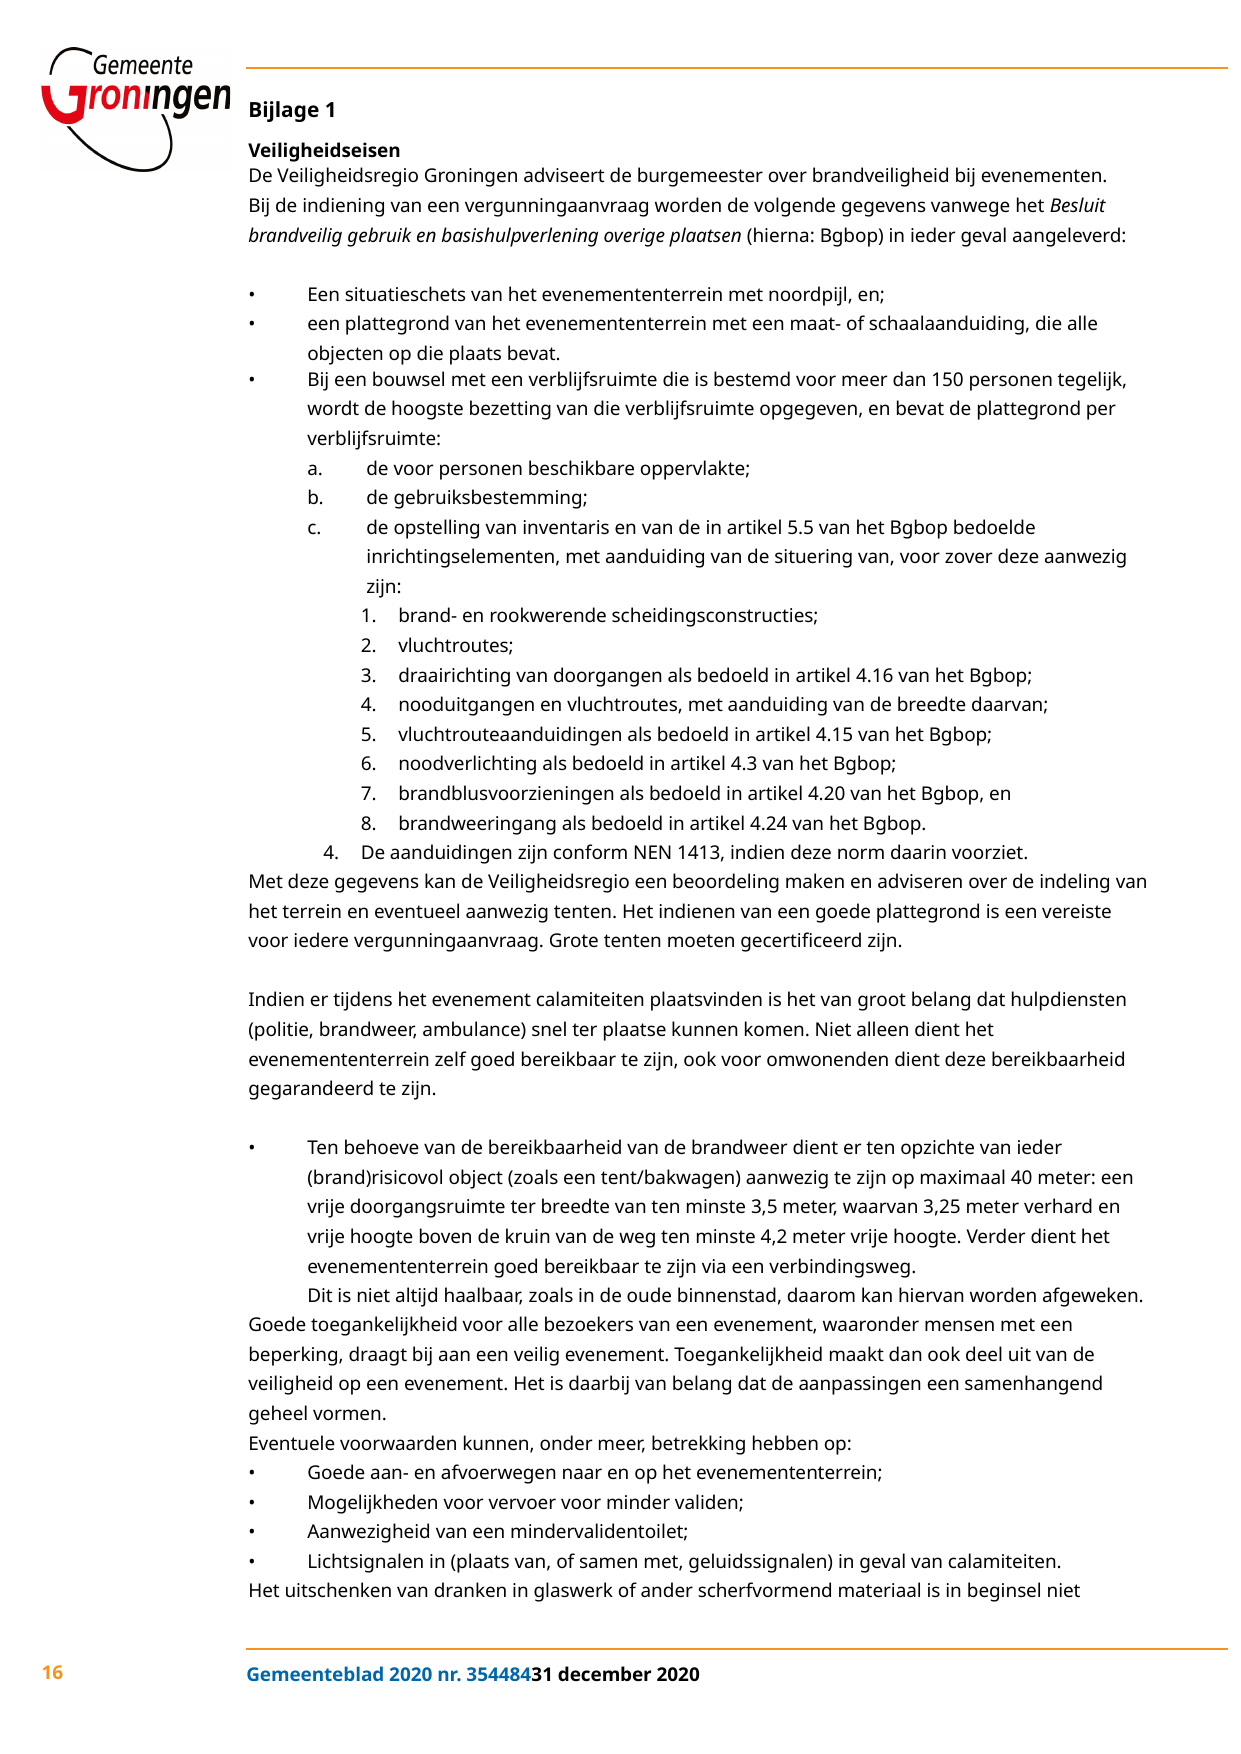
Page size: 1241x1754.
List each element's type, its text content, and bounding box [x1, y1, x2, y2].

text Indien er tijdens het evenement calamiteiten plaatsvinden is het van groot belang dat hulpdiensten (politie, brandweer, ambulance) snel ter plaatse kunnen komen. Niet alleen dient het evenemententerrein zelf goed bereikbaar te zijn, ook voor omwonenden dient deze bereikbaarheid gegarandeerd te zijn. [248, 987, 1152, 1101]
text Bijlage 1 [248, 95, 1152, 123]
text Het uitschenken van dranken in glaswerk of ander scherfvormend materiaal is in beginsel niet [248, 1578, 1152, 1603]
text Veiligheidseisen [248, 137, 1152, 163]
list Mogelijkheden voor vervoer voor minder validen; [248, 1489, 1152, 1515]
table_cell Bij een bouwsel met een verblijfsruimte die is bestemd voor meer dan 150 personen tegelijk, wordt de hoogste bezetting van die verblijfsruimte opgegeven, en bevat de plattegrond per verblijfsruimte: de voor personen beschikbare oppervlakte; de gebruiksbestemming; de opstelling van inventaris en van de in artikel 5.5 van het Bgbop bedoelde inrichtingselementen, met aanduiding van de situering van, voor zover deze aanwezig zijn: brand- en rookwerende scheidingsconstructies; vluchtroutes; draairichting van doorgangen als bedoeld in artikel 4.16 van het Bgbop; nooduitgangen en vluchtroutes, met aanduiding van de breedte daarvan; vluchtrouteaanduidingen als bedoeld in artikel 4.15 van het Bgbop; noodverlichting als bedoeld in artikel 4.3 van het Bgbop; brandblusvoorzieningen als bedoeld in artikel 4.20 van het Bgbop, en brandweeringang als bedoeld in artikel 4.24 van het Bgbop. De aanduidingen zijn conform NEN 1413, indien deze norm daarin voorziet. [248, 366, 1152, 865]
table_header Ten behoeve van de bereikbaarheid van de brandweer dient er ten opzichte van ieder (brand)risicovol object (zoals een tent/bakwagen) aanwezig te zijn op maximaal 40 meter: een vrije doorgangsruimte ter breedte van ten minste 3,5 meter, waarvan 3,25 meter verhard en vrije hoogte boven de kruin van de weg ten minste 4,2 meter vrije hoogte. Verder dient het evenemententerrein goed bereikbaar te zijn via een verbindingsweg. Dit is niet altijd haalbaar, zoals in de oude binnenstad, daarom kan hiervan worden afgeweken. [248, 1135, 1152, 1308]
text Eventuele voorwaarden kunnen, onder meer, betrekking hebben op: [248, 1430, 1152, 1456]
table_header Een situatieschets van het evenemententerrein met noordpijl, en; een plattegrond van het evenemententerrein met een maat- of schaalaanduiding, die alle objecten op die plaats bevat. [248, 281, 1152, 366]
text De Veiligheidsregio Groningen adviseert de burgemeester over brandveiligheid bij evenementen. [248, 163, 1152, 188]
picture [41, 47, 231, 172]
list Lichtsignalen in (plaats van, of samen met, geluidssignalen) in geval van calamiteiten. [248, 1548, 1152, 1574]
text Bij de indiening van een vergunningaanvraag worden de volgende gegevens vanwege het Besluit brandveilig gebruik en basishulpverlening overige plaatsen (hierna: Bgbop) in ieder geval aangeleverd: [248, 192, 1152, 247]
text Goede toegankelijkheid voor alle bezoekers van een evenement, waaronder mensen met een beperking, draagt bij aan een veilig evenement. Toegankelijkheid maakt dan ook deel uit van de veiligheid op een evenement. Het is daarbij van belang dat de aanpassingen een samenhangend geheel vormen. [248, 1311, 1152, 1426]
text Met deze gegevens kan de Veiligheidsregio een beoordeling maken en adviseren over de indeling van het terrein en eventueel aanwezig tenten. Het indienen van een goede plattegrond is een vereiste voor iedere vergunningaanvraag. Grote tenten moeten gecertificeerd zijn. [248, 868, 1152, 953]
list Aanwezigheid van een mindervalidentoilet; [248, 1518, 1152, 1544]
list Goede aan- en afvoerwegen naar en op het evenemententerrein; [248, 1459, 1152, 1485]
